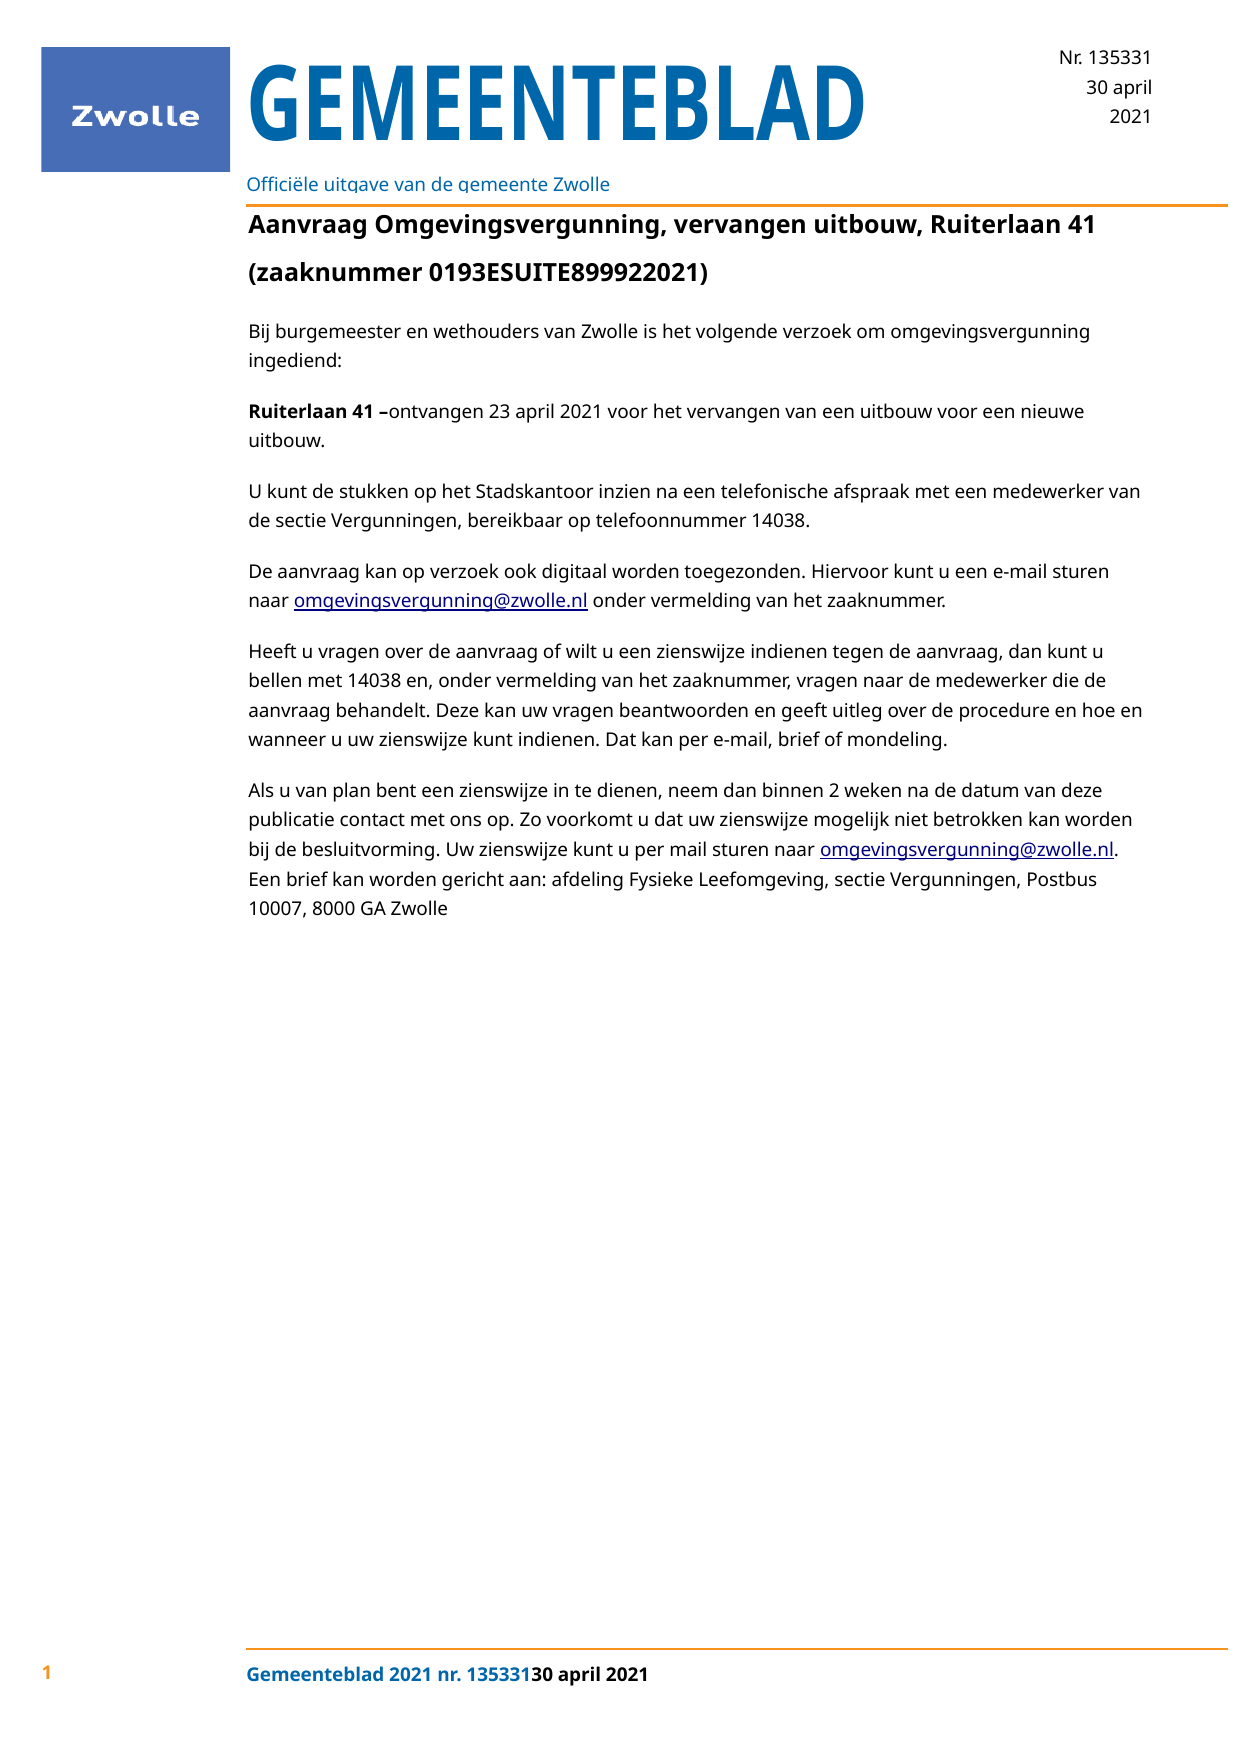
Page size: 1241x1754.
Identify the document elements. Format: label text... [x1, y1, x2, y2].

picture [41, 47, 231, 172]
text De aanvraag kan op verzoek ook digitaal worden toegezonden. Hiervoor kunt u een e-mail sturen naar omgevingsvergunning@zwolle.nl onder vermelding van het zaaknummer. [248, 558, 1152, 613]
text Ruiterlaan 41 –ontvangen 23 april 2021 voor het vervangen van een uitbouw voor een nieuwe uitbouw. [248, 398, 1152, 453]
text Aanvraag Omgevingsvergunning, vervangen uitbouw, Ruiterlaan 41 (zaaknummer 0193ESUITE899922021) [248, 207, 1152, 288]
text Als u van plan bent een zienswijze in te dienen, neem dan binnen 2 weken na de datum van deze publicatie contact met ons op. Zo voorkomt u dat uw zienswijze mogelijk niet betrokken kan worden bij de besluitvorming. Uw zienswijze kunt u per mail sturen naar omgevingsvergunning@zwolle.nl. Een brief kan worden gericht aan: afdeling Fysieke Leefomgeving, sectie Vergunningen, Postbus 10007, 8000 GA Zwolle [248, 777, 1152, 921]
text Heeft u vragen over de aanvraag of wilt u een zienswijze indienen tegen de aanvraag, dan kunt u bellen met 14038 en, onder vermelding van het zaaknummer, vragen naar de medewerker die de aanvraag behandelt. Deze kan uw vragen beantwoorden en geeft uitleg over de procedure en hoe en wanneer u uw zienswijze kunt indienen. Dat kan per e-mail, brief of mondeling. [248, 638, 1152, 752]
text Bij burgemeester en wethouders van Zwolle is het volgende verzoek om omgevingsvergunning ingediend: [248, 318, 1152, 373]
text U kunt de stukken op het Stadskantoor inzien na een telefonische afspraak met een medewerker van de sectie Vergunningen, bereikbaar op telefoonnummer 14038. [248, 478, 1152, 533]
